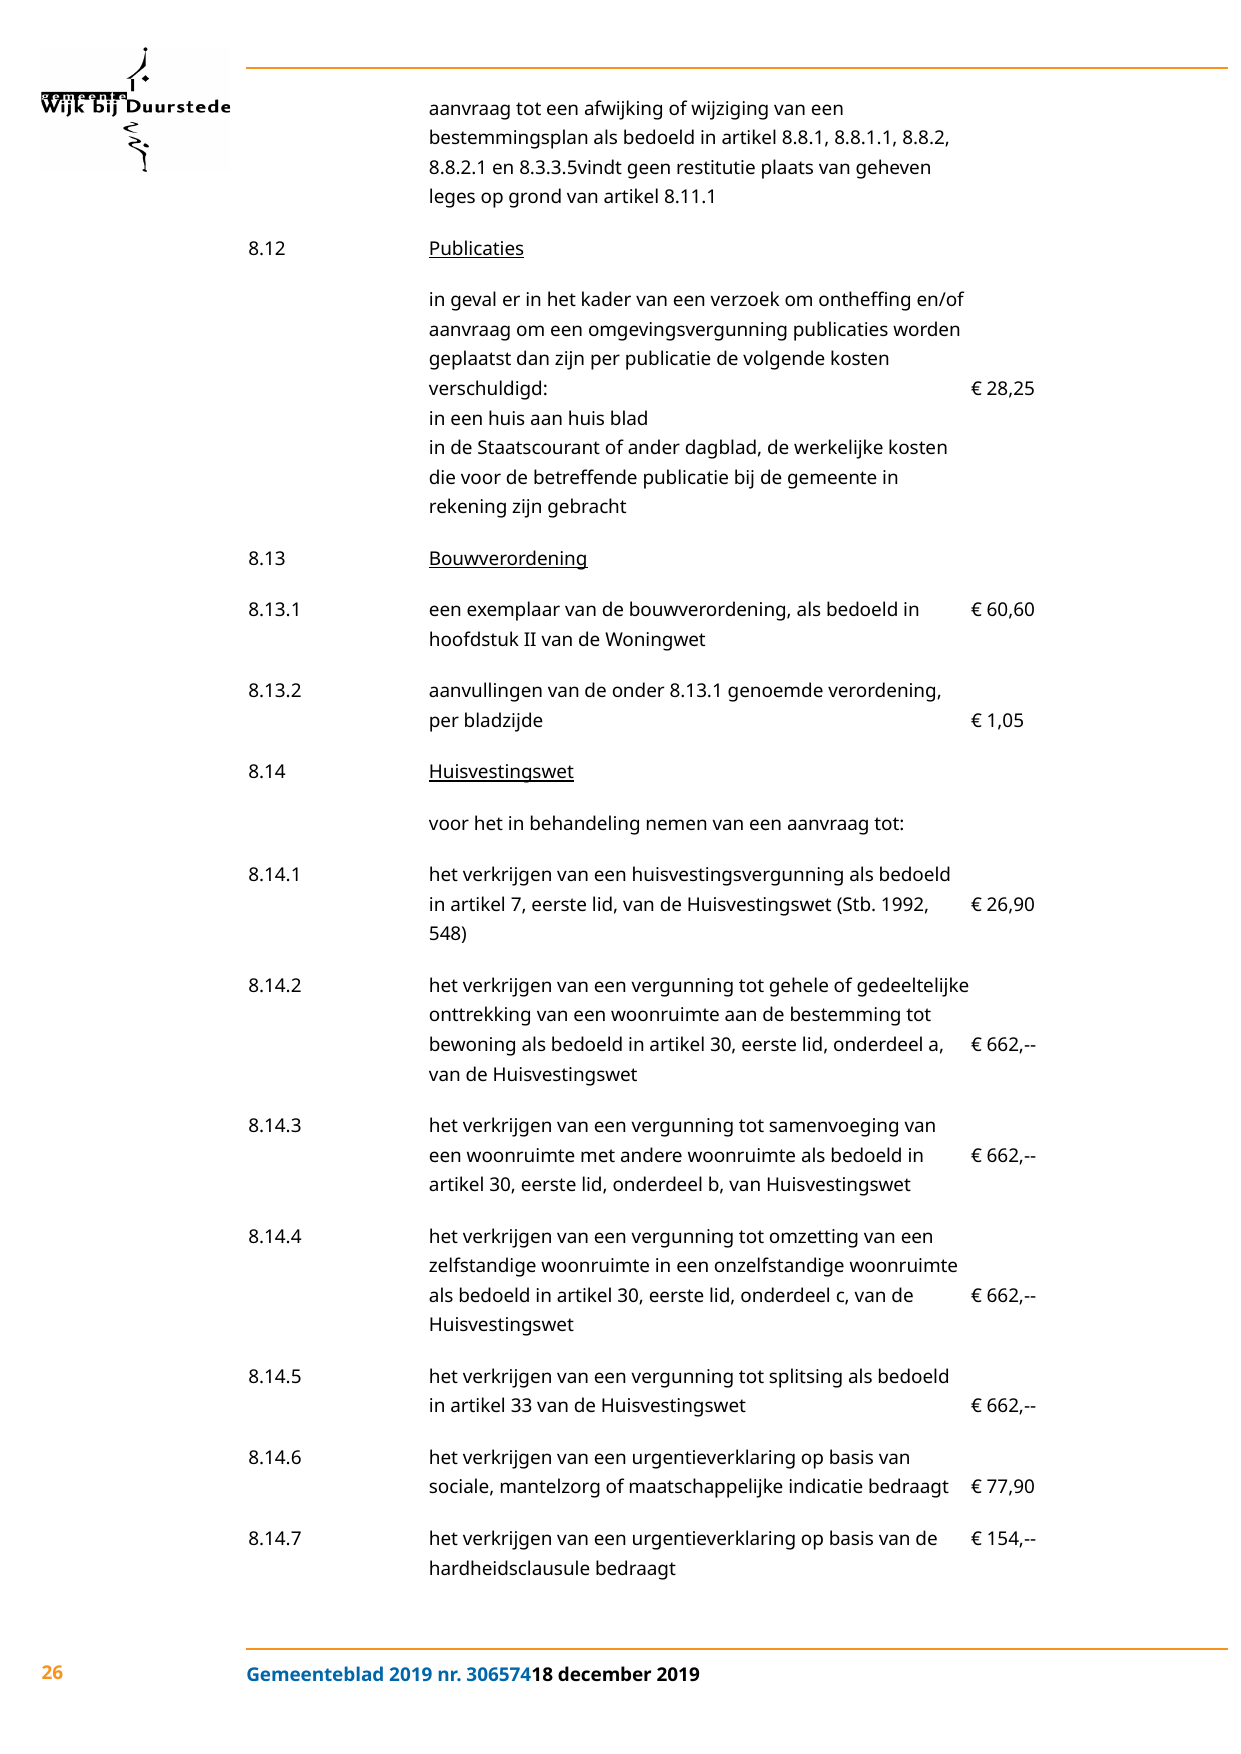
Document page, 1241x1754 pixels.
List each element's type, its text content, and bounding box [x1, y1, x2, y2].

table_cell [248, 1087, 429, 1112]
table_cell het verkrijgen van een vergunning tot splitsing als bedoeld in artikel 33 van de Huisvestingswet [429, 1363, 971, 1418]
table_cell [429, 836, 971, 861]
table_cell het verkrijgen van een vergunning tot samenvoeging van een woonruimte met andere woonruimte als bedoeld in artikel 30, eerste lid, onderdeel b, van Huisvestingswet [429, 1112, 971, 1197]
table_cell € 662,-- [971, 972, 1152, 1087]
table_cell voor het in behandeling nemen van een aanvraag tot: [429, 810, 971, 836]
table_cell [971, 784, 1152, 810]
table_cell 8.13.1 [248, 596, 429, 652]
table_cell [429, 652, 971, 677]
table_cell € 60,60 [971, 596, 1152, 652]
table_cell [429, 1087, 971, 1112]
table_cell [248, 1419, 429, 1444]
table_cell [248, 784, 429, 810]
table_cell [248, 946, 429, 972]
table_cell het verkrijgen van een vergunning tot gehele of gedeeltelijke onttrekking van een woonruimte aan de bestemming tot bewoning als bedoeld in artikel 30, eerste lid, onderdeel a, van de Huisvestingswet [429, 972, 971, 1087]
table_cell [429, 1419, 971, 1444]
table_cell [429, 519, 971, 545]
table_cell Huisvestingswet [429, 759, 971, 784]
table_cell [248, 571, 429, 596]
table_cell 8.14.2 [248, 972, 429, 1087]
table_cell [971, 545, 1152, 571]
table_cell [971, 810, 1152, 836]
table_cell [248, 1197, 429, 1223]
table_cell [248, 1500, 429, 1525]
table_cell € 662,-- [971, 1223, 1152, 1337]
table_cell 8.12 [248, 235, 429, 261]
table_cell [971, 759, 1152, 784]
table_cell het verkrijgen van een urgentieverklaring op basis van de hardheidsclausule bedraagt [429, 1525, 971, 1581]
table_cell het verkrijgen van een huisvestingsvergunning als bedoeld in artikel 7, eerste lid, van de Huisvestingswet (Stb. 1992, 548) [429, 861, 971, 946]
table_cell [971, 235, 1152, 261]
table_cell € 77,90 [971, 1444, 1152, 1499]
table_cell het verkrijgen van een vergunning tot omzetting van een zelfstandige woonruimte in een onzelfstandige woonruimte als bedoeld in artikel 30, eerste lid, onderdeel c, van de Huisvestingswet [429, 1223, 971, 1337]
table_cell [429, 209, 971, 235]
table_cell € 662,-- [971, 1363, 1152, 1418]
table_cell [429, 1581, 971, 1606]
table_cell [971, 1197, 1152, 1223]
table_cell het verkrijgen van een urgentieverklaring op basis van sociale, mantelzorg of maatschappelijke indicatie bedraagt [429, 1444, 971, 1499]
table_cell [248, 261, 429, 286]
table_cell [971, 1419, 1152, 1444]
table_cell [248, 810, 429, 836]
table_cell € 26,90 [971, 861, 1152, 946]
table_cell [429, 571, 971, 596]
table_cell aanvraag tot een afwijking of wijziging van een bestemmingsplan als bedoeld in artikel 8.8.1, 8.8.1.1, 8.8.2, 8.8.2.1 en 8.3.3.5vindt geen restitutie plaats van geheven leges op grond van artikel 8.11.1 [429, 95, 971, 209]
table_cell in geval er in het kader van een verzoek om ontheffing en/of aanvraag om een omgevingsvergunning publicaties worden geplaatst dan zijn per publicatie de volgende kosten verschuldigd: in een huis aan huis blad in de Staatscourant of ander dagblad, de werkelijke kosten die voor de betreffende publicatie bij de gemeente in rekening zijn gebracht [429, 286, 971, 519]
table_cell een exemplaar van de bouwverordening, als bedoeld in hoofdstuk II van de Woningwet [429, 596, 971, 652]
table_cell [971, 95, 1152, 209]
table_cell 8.14.3 [248, 1112, 429, 1197]
table_cell [971, 836, 1152, 861]
table_cell [248, 209, 429, 235]
table_cell Publicaties [429, 235, 971, 261]
table_cell [971, 571, 1152, 596]
table_cell [971, 209, 1152, 235]
table_cell [971, 946, 1152, 972]
table_cell [971, 652, 1152, 677]
table_cell [248, 733, 429, 758]
table_cell [971, 1500, 1152, 1525]
table_cell [429, 733, 971, 758]
table_cell [429, 1197, 971, 1223]
table_cell 8.14.1 [248, 861, 429, 946]
table_cell 8.14.4 [248, 1223, 429, 1337]
table_cell [971, 1087, 1152, 1112]
table_cell [971, 261, 1152, 286]
table_cell aanvullingen van de onder 8.13.1 genoemde verordening, per bladzijde [429, 678, 971, 733]
table_cell € 1,05 [971, 678, 1152, 733]
table_cell [429, 784, 971, 810]
table_cell [248, 95, 429, 209]
table_cell 8.14.7 [248, 1525, 429, 1581]
table_cell [248, 519, 429, 545]
table_cell [971, 1581, 1152, 1606]
table_cell 8.13 [248, 545, 429, 571]
table_cell 8.14.6 [248, 1444, 429, 1499]
table_cell € 154,-- [971, 1525, 1152, 1581]
table_cell Bouwverordening [429, 545, 971, 571]
table_cell 8.13.2 [248, 678, 429, 733]
table_cell [429, 261, 971, 286]
table_cell [971, 733, 1152, 758]
table_cell [248, 1581, 429, 1606]
table_cell 8.14 [248, 759, 429, 784]
table_cell [248, 836, 429, 861]
table_cell [971, 1338, 1152, 1363]
table_cell [248, 1338, 429, 1363]
table_cell 8.14.5 [248, 1363, 429, 1418]
table_cell € 662,-- [971, 1112, 1152, 1197]
table_cell € 28,25 [971, 286, 1152, 519]
table_cell [429, 1338, 971, 1363]
table_cell [971, 519, 1152, 545]
table_cell [429, 946, 971, 972]
table_cell [429, 1500, 971, 1525]
picture [41, 47, 231, 172]
table_cell [248, 286, 429, 519]
table_cell [248, 652, 429, 677]
